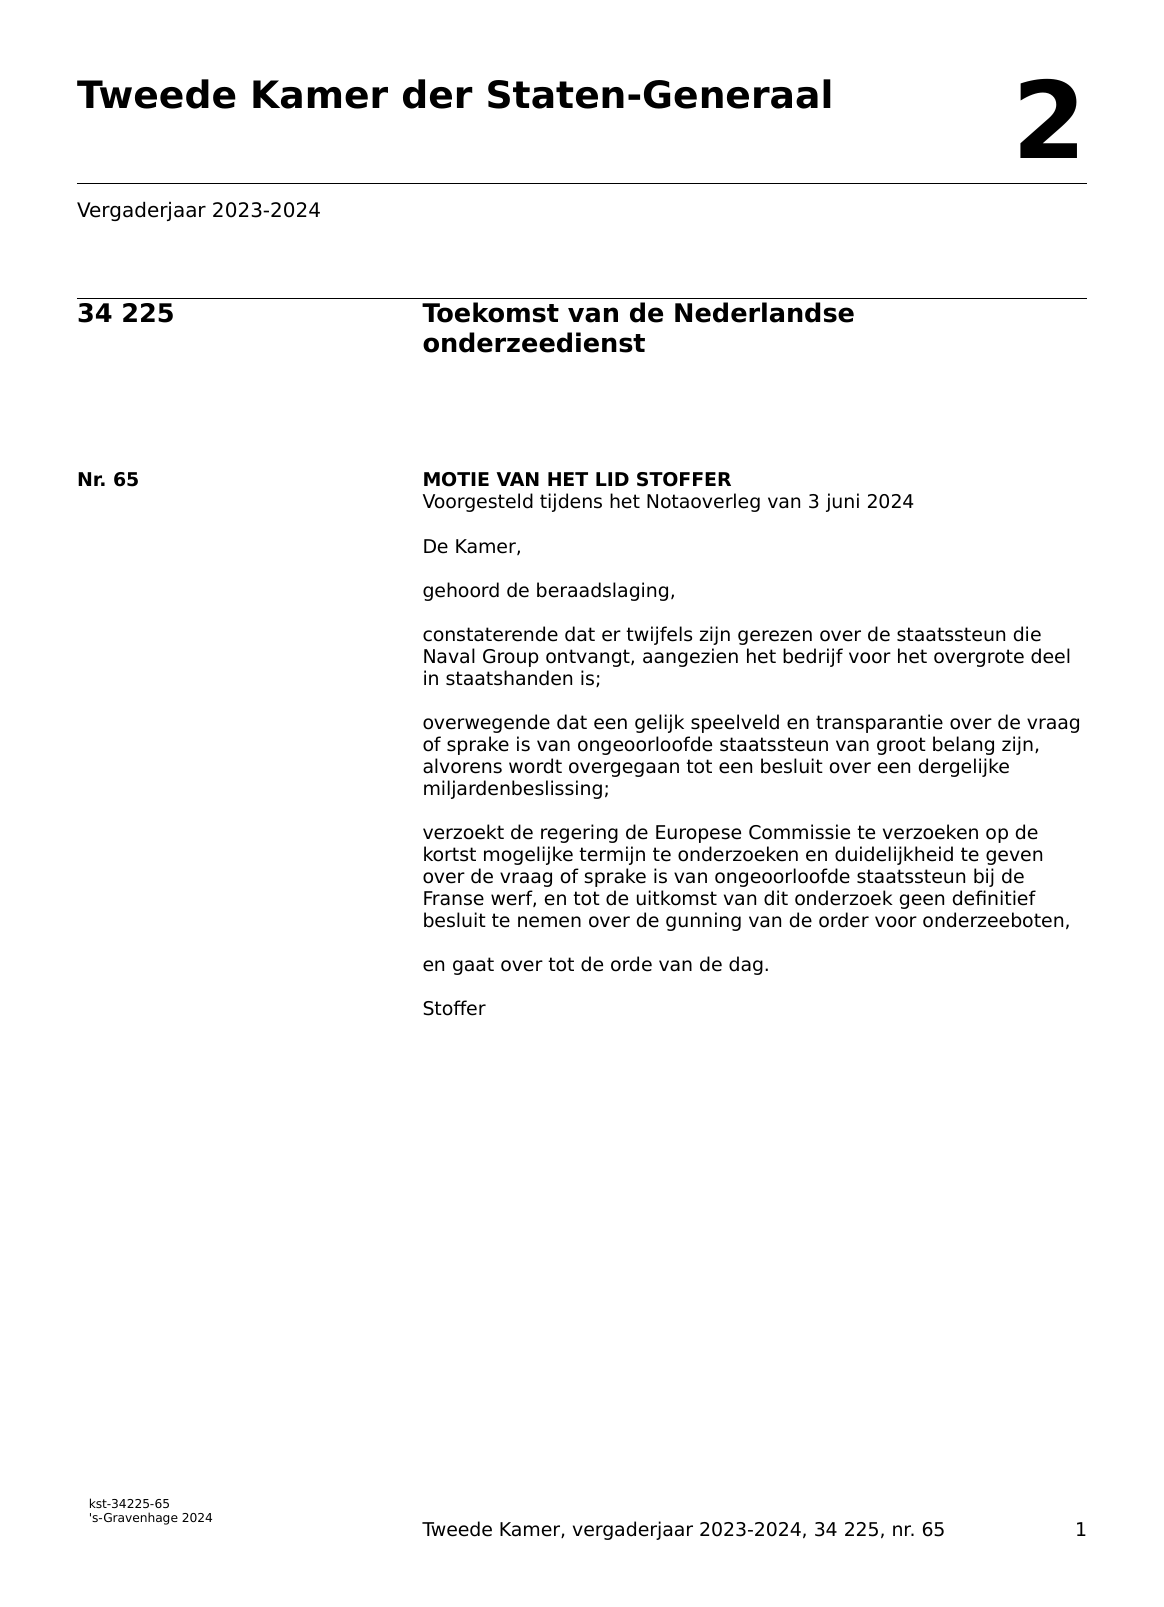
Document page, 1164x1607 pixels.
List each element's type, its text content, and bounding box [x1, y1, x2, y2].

subtitle Nr. 65 MOTIE VAN HET LID STOFFER [77, 469, 1087, 491]
text verzoekt de regering de Europese Commissie te verzoeken op de kortst mogelijke termijn te onderzoeken en duidelijkheid te geven over de vraag of sprake is van ongeoorloofde staatssteun bij de Franse werf, en tot de uitkomst van dit onderzoek geen definitief besluit te nemen over de gunning van de order voor onderzeeboten, [422, 822, 1087, 932]
table_header Tweede Kamer der Staten-Generaal [77, 59, 886, 183]
text Stoffer [422, 998, 1087, 1020]
text gehoord de beraadslaging, [422, 580, 1087, 602]
text en gaat over tot de orde van de dag. [422, 954, 1087, 976]
table_header 2 [886, 59, 1087, 183]
text Voorgesteld tijdens het Notaoverleg van 3 juni 2024 [422, 491, 1087, 513]
subtitle 34 225 Toekomst van de Nederlandse onderzeedienst [77, 299, 1087, 358]
text overwegende dat een gelijk speelveld en transparantie over de vraag of sprake is van ongeoorloofde staatssteun van groot belang zijn, alvorens wordt overgegaan tot een besluit over een dergelijke miljardenbeslissing; [422, 712, 1087, 800]
table_cell Vergaderjaar 2023-2024 [77, 184, 1087, 298]
text kst-34225-65 [88, 1497, 323, 1511]
text De Kamer, [422, 536, 1087, 557]
text constaterende dat er twijfels zijn gerezen over de staatssteun die Naval Group ontvangt, aangezien het bedrijf voor het overgrote deel in staatshanden is; [422, 624, 1087, 690]
text 's-Gravenhage 2024 [88, 1511, 323, 1525]
